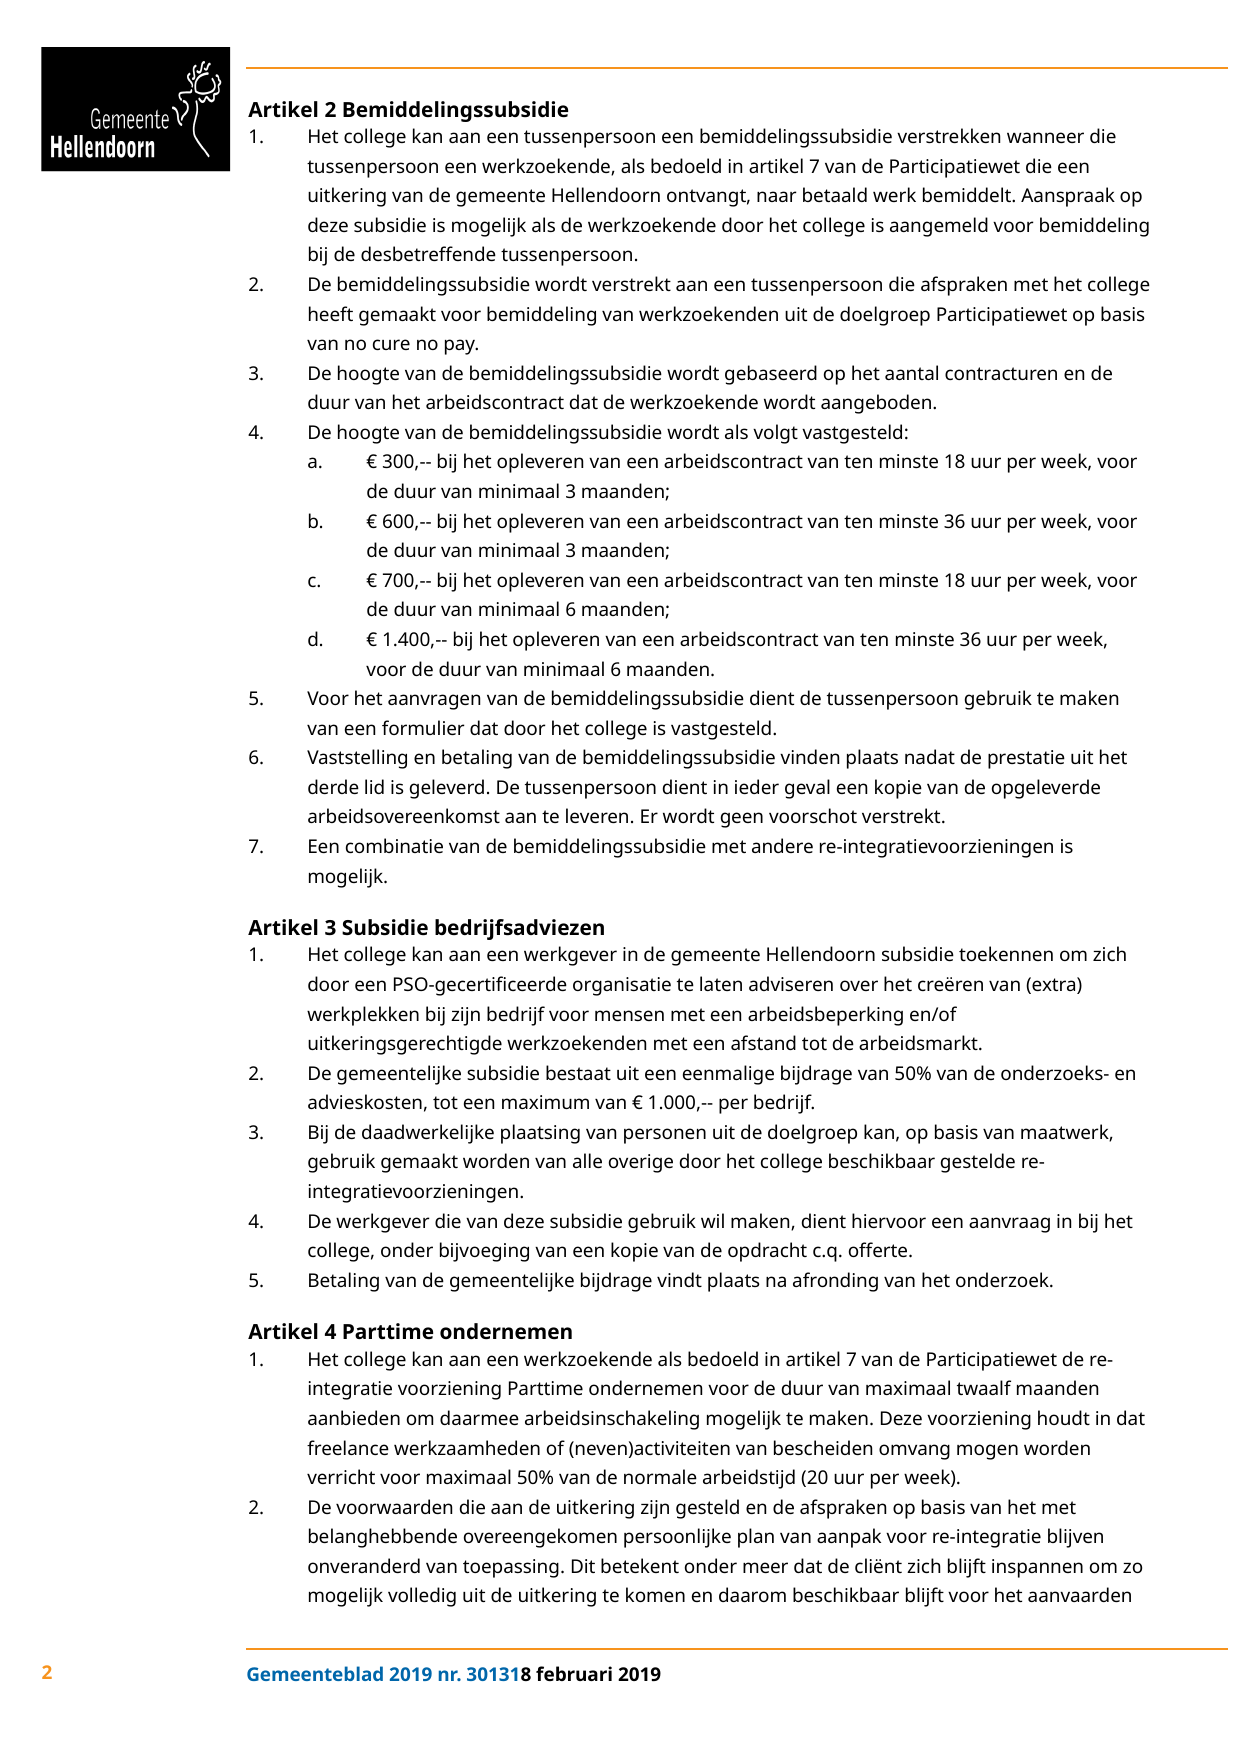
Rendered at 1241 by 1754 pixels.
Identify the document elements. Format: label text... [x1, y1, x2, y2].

text Artikel 3 Subsidie bedrijfsadviezen [248, 913, 1152, 942]
list De hoogte van de bemiddelingssubsidie wordt als volgt vastgesteld: [248, 419, 1152, 445]
list De gemeentelijke subsidie bestaat uit een eenmalige bijdrage van 50% van de onderzoeks- en advieskosten, tot een maximum van € 1.000,-- per bedrijf. [248, 1060, 1152, 1115]
list Het college kan aan een tussenpersoon een bemiddelingssubsidie verstrekken wanneer die tussenpersoon een werkzoekende, als bedoeld in artikel 7 van de Participatiewet die een uitkering van de gemeente Hellendoorn ontvangt, naar betaald werk bemiddelt. Aanspraak op deze subsidie is mogelijk als de werkzoekende door het college is aangemeld voor bemiddeling bij de desbetreffende tussenpersoon. [248, 123, 1152, 267]
list € 600,-- bij het opleveren van een arbeidscontract van ten minste 36 uur per week, voor de duur van minimaal 3 maanden; [307, 508, 1152, 563]
list Het college kan aan een werkzoekende als bedoeld in artikel 7 van de Participatiewet de re-integratie voorziening Parttime ondernemen voor de duur van maximaal twaalf maanden aanbieden om daarmee arbeidsinschakeling mogelijk te maken. Deze voorziening houdt in dat freelance werkzaamheden of (neven)activiteiten van bescheiden omvang mogen worden verricht voor maximaal 50% van de normale arbeidstijd (20 uur per week). [248, 1346, 1152, 1490]
list Betaling van de gemeentelijke bijdrage vindt plaats na afronding van het onderzoek. [248, 1267, 1152, 1293]
list Bij de daadwerkelijke plaatsing van personen uit de doelgroep kan, op basis van maatwerk, gebruik gemaakt worden van alle overige door het college beschikbaar gestelde re-integratievoorzieningen. [248, 1119, 1152, 1204]
list Voor het aanvragen van de bemiddelingssubsidie dient de tussenpersoon gebruik te maken van een formulier dat door het college is vastgesteld. [248, 685, 1152, 741]
list De voorwaarden die aan de uitkering zijn gesteld en de afspraken op basis van het met belanghebbende overeengekomen persoonlijke plan van aanpak voor re-integratie blijven onveranderd van toepassing. Dit betekent onder meer dat de cliënt zich blijft inspannen om zo mogelijk volledig uit de uitkering te komen en daarom beschikbaar blijft voor het aanvaarden [248, 1494, 1152, 1608]
list Een combinatie van de bemiddelingssubsidie met andere re-integratievoorzieningen is mogelijk. [248, 833, 1152, 888]
list De hoogte van de bemiddelingssubsidie wordt gebaseerd op het aantal contracturen en de duur van het arbeidscontract dat de werkzoekende wordt aangeboden. [248, 360, 1152, 415]
list € 1.400,-- bij het opleveren van een arbeidscontract van ten minste 36 uur per week, voor de duur van minimaal 6 maanden. [307, 626, 1152, 681]
picture [41, 47, 231, 172]
list Vaststelling en betaling van de bemiddelingssubsidie vinden plaats nadat de prestatie uit het derde lid is geleverd. De tussenpersoon dient in ieder geval een kopie van de opgeleverde arbeidsovereenkomst aan te leveren. Er wordt geen voorschot verstrekt. [248, 744, 1152, 829]
list € 300,-- bij het opleveren van een arbeidscontract van ten minste 18 uur per week, voor de duur van minimaal 3 maanden; [307, 449, 1152, 504]
list € 700,-- bij het opleveren van een arbeidscontract van ten minste 18 uur per week, voor de duur van minimaal 6 maanden; [307, 567, 1152, 622]
list De werkgever die van deze subsidie gebruik wil maken, dient hiervoor een aanvraag in bij het college, onder bijvoeging van een kopie van de opdracht c.q. offerte. [248, 1208, 1152, 1263]
text Artikel 2 Bemiddelingssubsidie [248, 95, 1152, 123]
list Het college kan aan een werkgever in de gemeente Hellendoorn subsidie toekennen om zich door een PSO-gecertificeerde organisatie te laten adviseren over het creëren van (extra) werkplekken bij zijn bedrijf voor mensen met een arbeidsbeperking en/of uitkeringsgerechtigde werkzoekenden met een afstand tot de arbeidsmarkt. [248, 942, 1152, 1056]
list De bemiddelingssubsidie wordt verstrekt aan een tussenpersoon die afspraken met het college heeft gemaakt voor bemiddeling van werkzoekenden uit de doelgroep Participatiewet op basis van no cure no pay. [248, 271, 1152, 356]
text Artikel 4 Parttime ondernemen [248, 1317, 1152, 1346]
